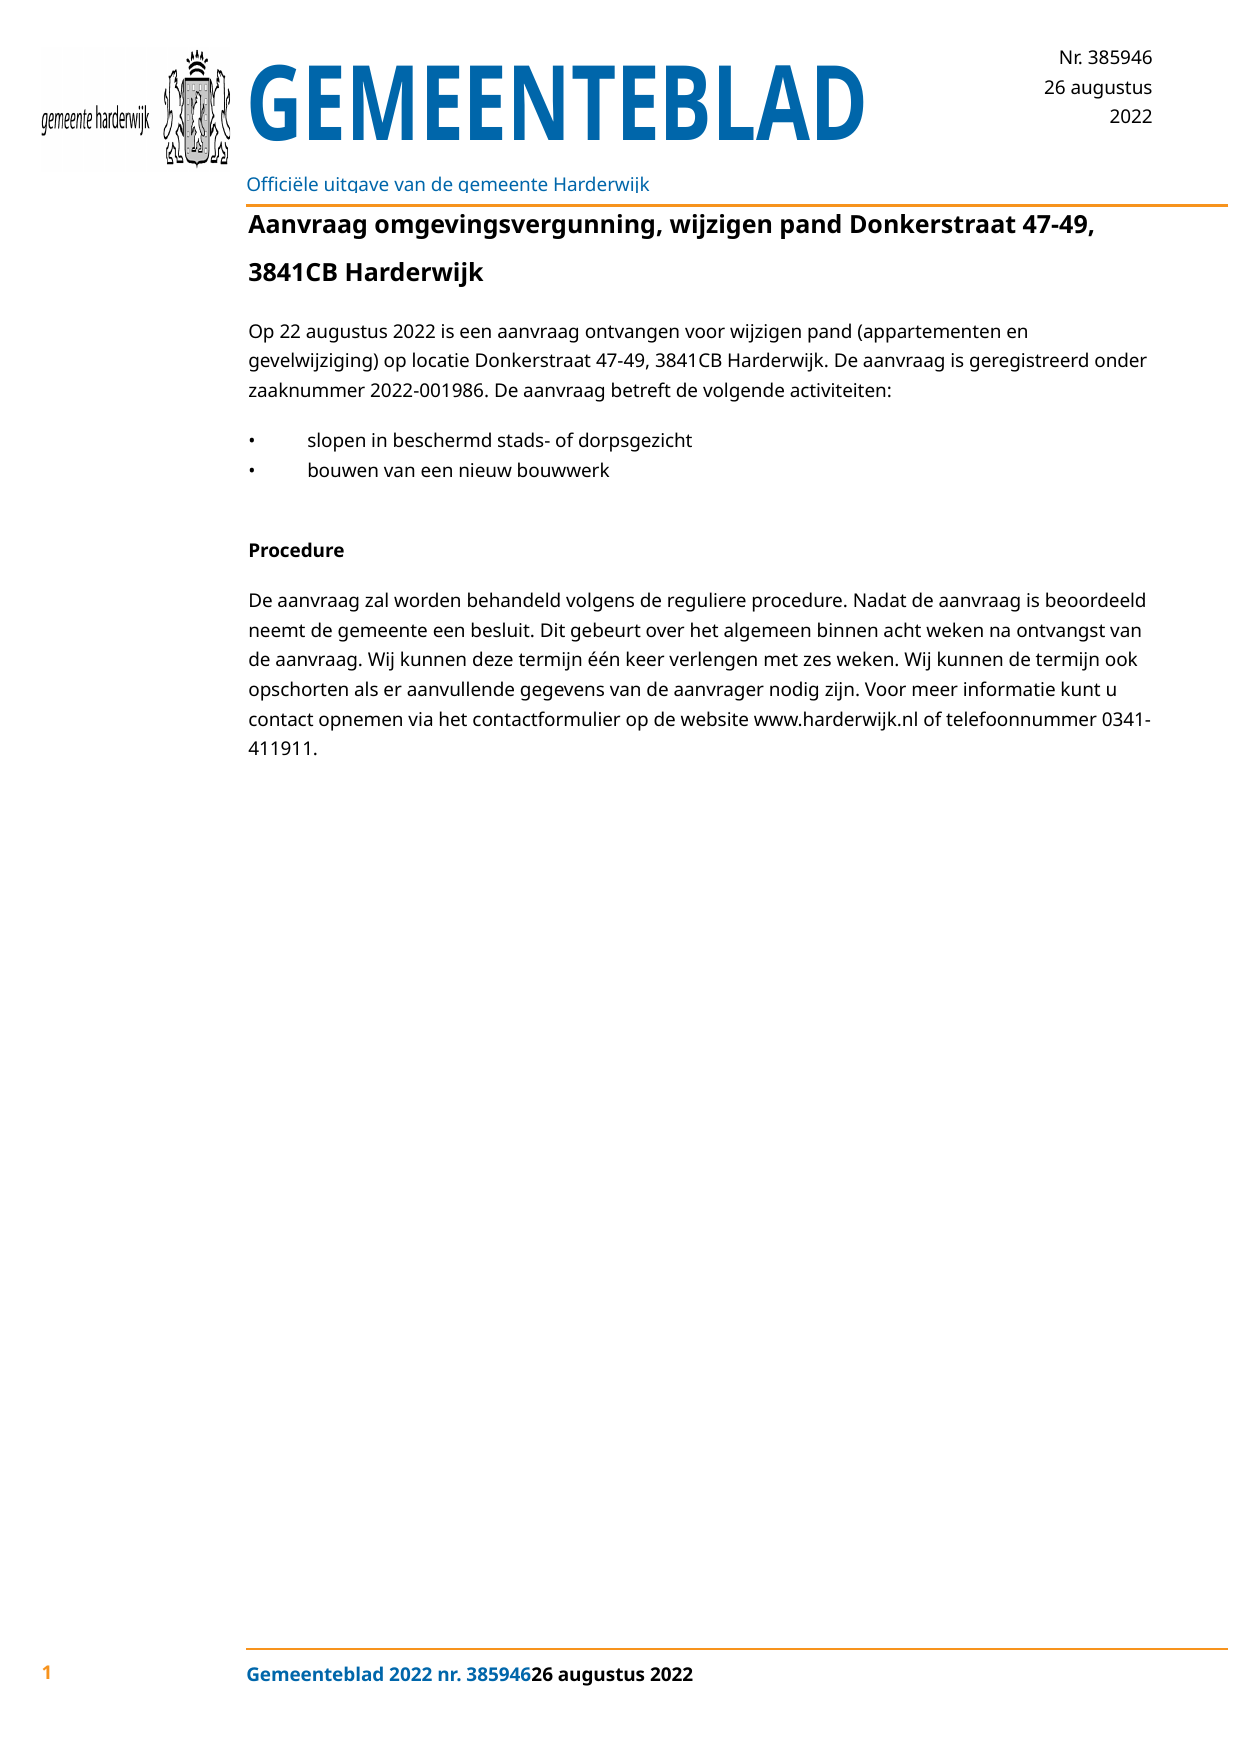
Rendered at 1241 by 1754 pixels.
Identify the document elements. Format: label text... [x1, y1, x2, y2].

text Op 22 augustus 2022 is een aanvraag ontvangen voor wijzigen pand (appartementen en gevelwijziging) op locatie Donkerstraat 47-49, 3841CB Harderwijk. De aanvraag is geregistreerd onder zaaknummer 2022-001986. De aanvraag betreft de volgende activiteiten: [248, 318, 1152, 403]
text Aanvraag omgevingsvergunning, wijzigen pand Donkerstraat 47-49, 3841CB Harderwijk [248, 207, 1152, 288]
text De aanvraag zal worden behandeld volgens de reguliere procedure. Nadat de aanvraag is beoordeeld neemt de gemeente een besluit. Dit gebeurt over het algemeen binnen acht weken na ontvangst van de aanvraag. Wij kunnen deze termijn één keer verlengen met zes weken. Wij kunnen de termijn ook opschorten als er aanvullende gegevens van de aanvrager nodig zijn. Voor meer informatie kunt u contact opnemen via het contactformulier op de website www.harderwijk.nl of telefoonnummer 0341-411911. [248, 587, 1152, 761]
list bouwen van een nieuw bouwwerk [248, 457, 1152, 483]
list slopen in beschermd stads- of dorpsgezicht [248, 427, 1152, 453]
text Procedure [248, 537, 1152, 563]
picture [41, 47, 231, 172]
